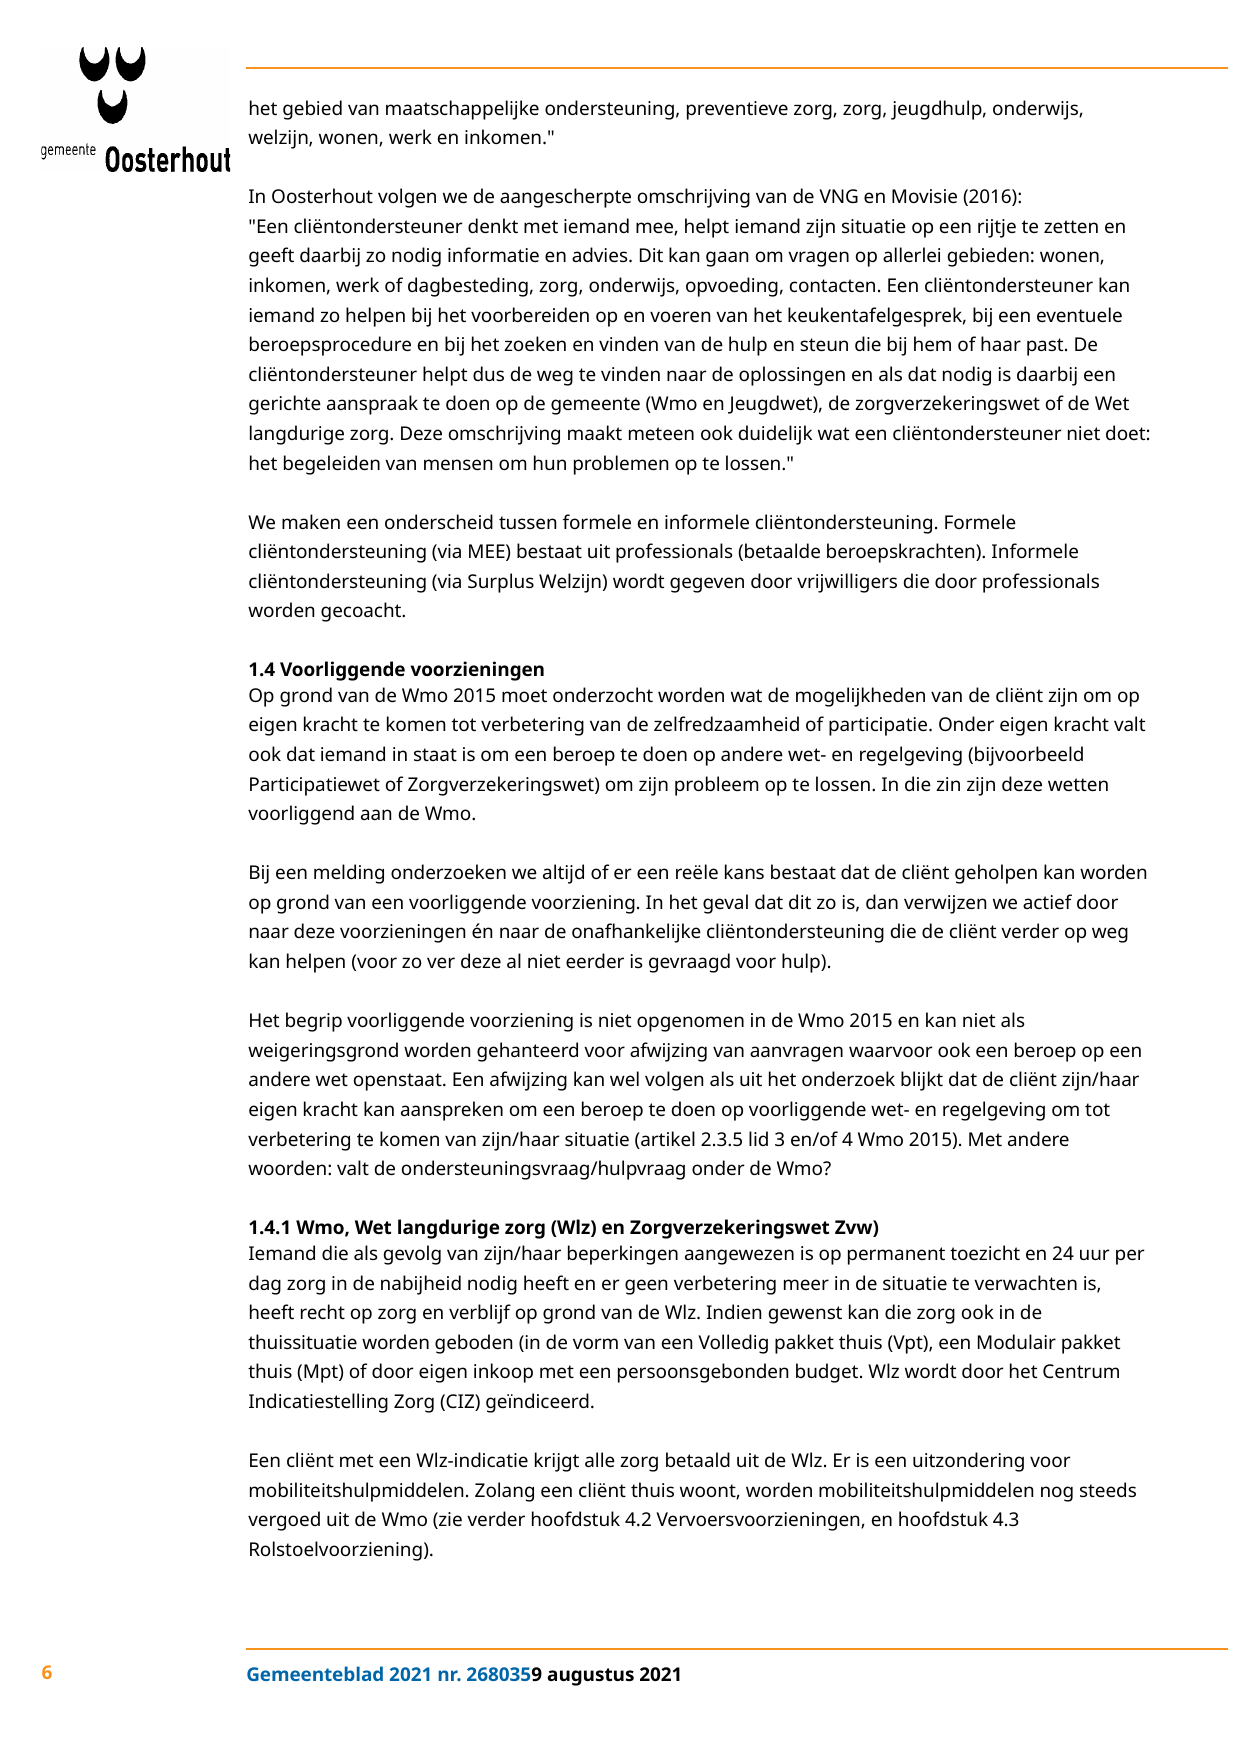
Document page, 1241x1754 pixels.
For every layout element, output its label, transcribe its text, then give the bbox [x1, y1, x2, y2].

picture [41, 47, 231, 172]
text Op grond van de Wmo 2015 moet onderzocht worden wat de mogelijkheden van de cliënt zijn om op eigen kracht te komen tot verbetering van de zelfredzaamheid of participatie. Onder eigen kracht valt ook dat iemand in staat is om een beroep te doen op andere wet- en regelgeving (bijvoorbeeld Participatiewet of Zorgverzekeringswet) om zijn probleem op te lossen. In die zin zijn deze wetten voorliggend aan de Wmo. [248, 682, 1152, 826]
text Een cliënt met een Wlz-indicatie krijgt alle zorg betaald uit de Wlz. Er is een uitzondering voor mobiliteitshulpmiddelen. Zolang een cliënt thuis woont, worden mobiliteitshulpmiddelen nog steeds vergoed uit de Wmo (zie verder hoofdstuk 4.2 Vervoersvoorzieningen, en hoofdstuk 4.3 Rolstoelvoorziening). [248, 1447, 1152, 1562]
table_header het gebied van maatschappelijke ondersteuning, preventieve zorg, zorg, jeugdhulp, onderwijs, welzijn, wonen, werk en inkomen." In Oosterhout volgen we de aangescherpte omschrijving van de VNG en Movisie (2016): "Een cliëntondersteuner denkt met iemand mee, helpt iemand zijn situatie op een rijtje te zetten en geeft daarbij zo nodig informatie en advies. Dit kan gaan om vragen op allerlei gebieden: wonen, inkomen, werk of dagbesteding, zorg, onderwijs, opvoeding, contacten. Een cliëntondersteuner kan iemand zo helpen bij het voorbereiden op en voeren van het keukentafelgesprek, bij een eventuele beroepsprocedure en bij het zoeken en vinden van de hulp en steun die bij hem of haar past. De cliëntondersteuner helpt dus de weg te vinden naar de oplossingen en als dat nodig is daarbij een gerichte aanspraak te doen op de gemeente (Wmo en Jeugdwet), de zorgverzekeringswet of de Wet langdurige zorg. Deze omschrijving maakt meteen ook duidelijk wat een cliëntondersteuner niet doet: het begeleiden van mensen om hun problemen op te lossen." We maken een onderscheid tussen formele en informele cliëntondersteuning. Formele cliëntondersteuning (via MEE) bestaat uit professionals (betaalde beroepskrachten). Informele cliëntondersteuning (via Surplus Welzijn) wordt gegeven door vrijwilligers die door professionals worden gecoacht. [248, 95, 1152, 623]
text 1.4.1 Wmo, Wet langdurige zorg (Wlz) en Zorgverzekeringswet Zvw) [248, 1214, 1152, 1240]
text Het begrip voorliggende voorziening is niet opgenomen in de Wmo 2015 en kan niet als weigeringsgrond worden gehanteerd voor afwijzing van aanvragen waarvoor ook een beroep op een andere wet openstaat. Een afwijzing kan wel volgen als uit het onderzoek blijkt dat de cliënt zijn/haar eigen kracht kan aanspreken om een beroep te doen op voorliggende wet- en regelgeving om tot verbetering te komen van zijn/haar situatie (artikel 2.3.5 lid 3 en/of 4 Wmo 2015). Met andere woorden: valt de ondersteuningsvraag/hulpvraag onder de Wmo? [248, 1007, 1152, 1181]
text Iemand die als gevolg van zijn/haar beperkingen aangewezen is op permanent toezicht en 24 uur per dag zorg in de nabijheid nodig heeft en er geen verbetering meer in de situatie te verwachten is, heeft recht op zorg en verblijf op grond van de Wlz. Indien gewenst kan die zorg ook in de thuissituatie worden geboden (in de vorm van een Volledig pakket thuis (Vpt), een Modulair pakket thuis (Mpt) of door eigen inkoop met een persoonsgebonden budget. Wlz wordt door het Centrum Indicatiestelling Zorg (CIZ) geïndiceerd. [248, 1240, 1152, 1414]
text Bij een melding onderzoeken we altijd of er een reële kans bestaat dat de cliënt geholpen kan worden op grond van een voorliggende voorziening. In het geval dat dit zo is, dan verwijzen we actief door naar deze voorzieningen én naar de onafhankelijke cliëntondersteuning die de cliënt verder op weg kan helpen (voor zo ver deze al niet eerder is gevraagd voor hulp). [248, 859, 1152, 974]
text 1.4 Voorliggende voorzieningen [248, 656, 1152, 682]
